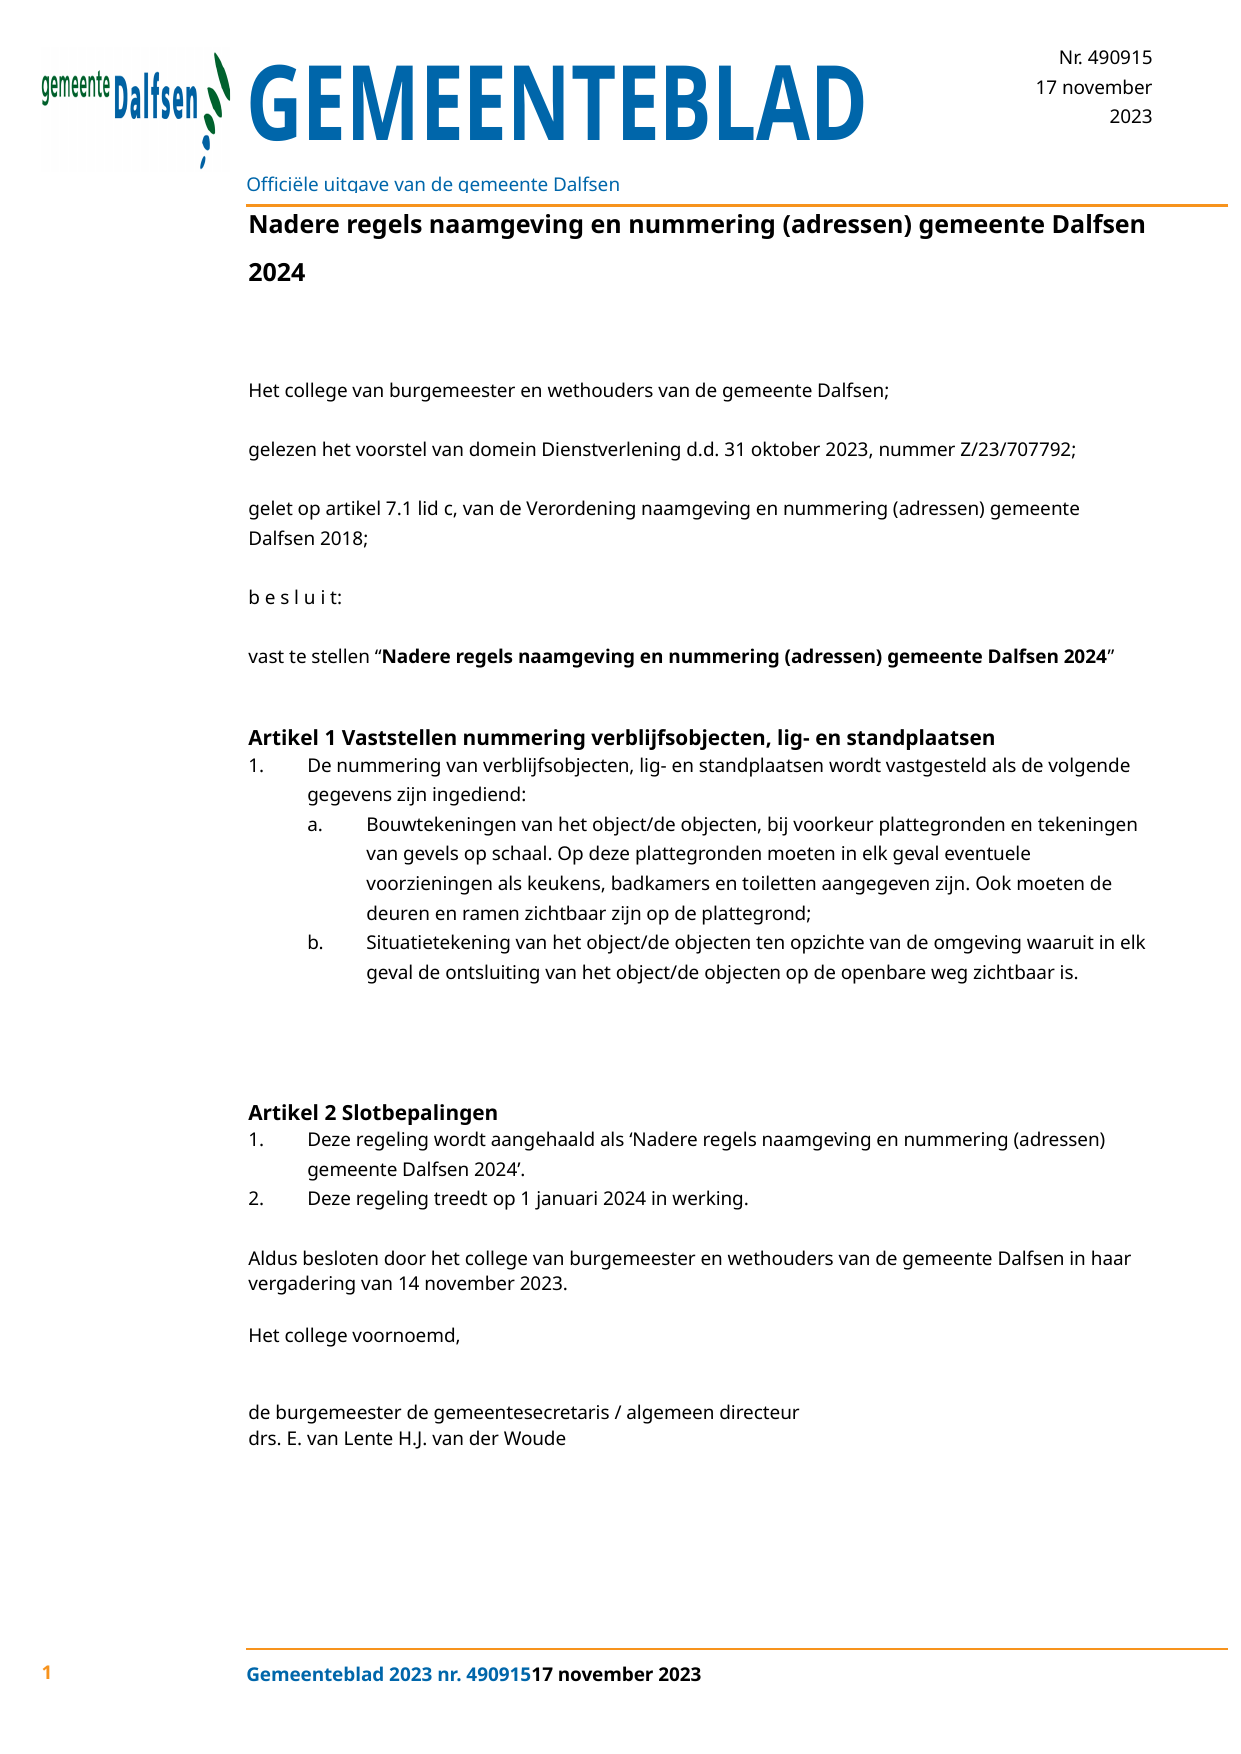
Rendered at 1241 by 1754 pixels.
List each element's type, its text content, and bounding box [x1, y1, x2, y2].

text b e s l u i t: [248, 584, 1152, 610]
text Artikel 2 Slotbepalingen [248, 1098, 1152, 1126]
text Artikel 1 Vaststellen nummering verblijfsobjecten, lig- en standplaatsen [248, 723, 1152, 752]
text Aldus besloten door het college van burgemeester en wethouders van de gemeente Dalfsen in haar vergadering van 14 november 2023. [248, 1245, 1152, 1296]
list Bouwtekeningen van het object/de objecten, bij voorkeur plattegronden en tekeningen van gevels op schaal. Op deze plattegronden moeten in elk geval eventuele voorzieningen als keukens, badkamers en toiletten aangegeven zijn. Ook moeten de deuren en ramen zichtbaar zijn op de plattegrond; [307, 811, 1152, 925]
list De nummering van verblijfsobjecten, lig- en standplaatsen wordt vastgesteld als de volgende gegevens zijn ingediend: [248, 752, 1152, 807]
text gelet op artikel 7.1 lid c, van de Verordening naamgeving en nummering (adressen) gemeente Dalfsen 2018; [248, 495, 1152, 551]
list Situatietekening van het object/de objecten ten opzichte van de omgeving waaruit in elk geval de ontsluiting van het object/de objecten op de openbare weg zichtbaar is. [307, 929, 1152, 984]
list Deze regeling treedt op 1 januari 2024 in werking. [248, 1186, 1152, 1211]
text vast te stellen “Nadere regels naamgeving en nummering (adressen) gemeente Dalfsen 2024” [248, 643, 1152, 669]
text Het college van burgemeester en wethouders van de gemeente Dalfsen; [248, 377, 1152, 403]
text drs. E. van Lente H.J. van der Woude [248, 1425, 1152, 1451]
text Het college voornoemd, [248, 1322, 1152, 1348]
list Deze regeling wordt aangehaald als ‘Nadere regels naamgeving en nummering (adressen) gemeente Dalfsen 2024’. [248, 1126, 1152, 1182]
text Nadere regels naamgeving en nummering (adressen) gemeente Dalfsen 2024 [248, 207, 1152, 288]
picture [41, 47, 231, 172]
text gelezen het voorstel van domein Dienstverlening d.d. 31 oktober 2023, nummer Z/23/707792; [248, 436, 1152, 462]
text de burgemeester de gemeentesecretaris / algemeen directeur [248, 1399, 1152, 1425]
